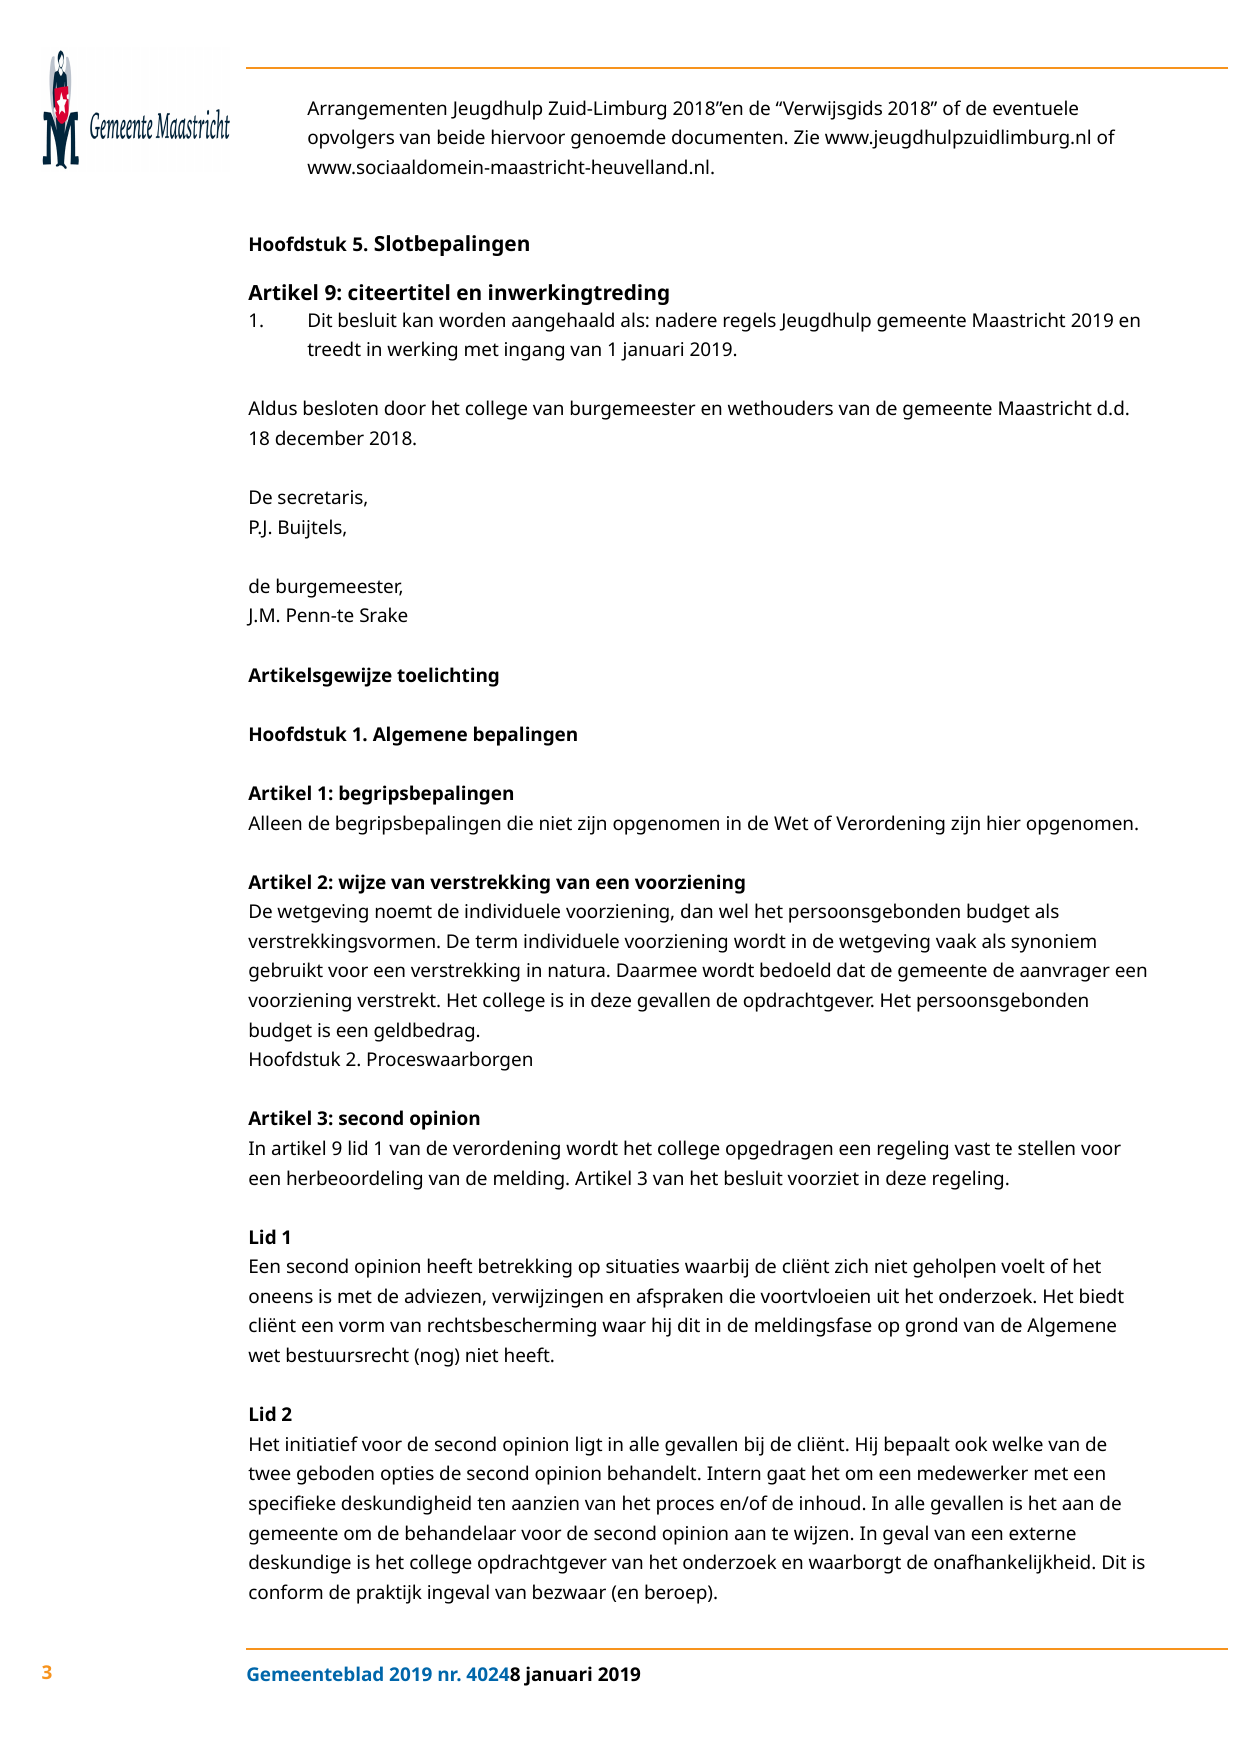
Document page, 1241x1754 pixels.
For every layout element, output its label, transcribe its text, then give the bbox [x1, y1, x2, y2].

text Artikel 3: second opinion [248, 1106, 1152, 1131]
list Arrangementen Jeugdhulp Zuid-Limburg 2018”en de “Verwijsgids 2018” of de eventuele opvolgers van beide hiervoor genoemde documenten. Zie www.jeugdhulpzuidlimburg.nl of www.sociaaldomein-maastricht-heuvelland.nl. [248, 95, 1152, 180]
text Lid 2 [248, 1401, 1152, 1427]
text de burgemeester, [248, 573, 1152, 599]
text Alleen de begripsbepalingen die niet zijn opgenomen in de Wet of Verordening zijn hier opgenomen. [248, 810, 1152, 836]
text P.J. Buijtels, [248, 514, 1152, 540]
text Hoofdstuk 5. Slotbepalingen [248, 229, 1152, 258]
text Artikel 1: begripsbepalingen [248, 780, 1152, 806]
text Een second opinion heeft betrekking op situaties waarbij de cliënt zich niet geholpen voelt of het oneens is met de adviezen, verwijzingen en afspraken die voortvloeien uit het onderzoek. Het biedt cliënt een vorm van rechtsbescherming waar hij dit in de meldingsfase op grond van de Algemene wet bestuursrecht (nog) niet heeft. [248, 1253, 1152, 1368]
text Aldus besloten door het college van burgemeester en wethouders van de gemeente Maastricht d.d. 18 december 2018. [248, 396, 1152, 451]
text Lid 1 [248, 1224, 1152, 1250]
text Het initiatief voor de second opinion ligt in alle gevallen bij de cliënt. Hij bepaalt ook welke van de twee geboden opties de second opinion behandelt. Intern gaat het om een medewerker met een specifieke deskundigheid ten aanzien van het proces en/of de inhoud. In alle gevallen is het aan de gemeente om de behandelaar voor de second opinion aan te wijzen. In geval van een externe deskundige is het college opdrachtgever van het onderzoek en waarborgt de onafhankelijkheid. Dit is conform de praktijk ingeval van bezwaar (en beroep). [248, 1431, 1152, 1605]
text De secretaris, [248, 484, 1152, 510]
list Dit besluit kan worden aangehaald als: nadere regels Jeugdhulp gemeente Maastricht 2019 en treedt in werking met ingang van 1 januari 2019. [248, 307, 1152, 362]
text Hoofdstuk 1. Algemene bepalingen [248, 721, 1152, 747]
text Artikel 9: citeertitel en inwerkingtreding [248, 278, 1152, 307]
text J.M. Penn-te Srake [248, 603, 1152, 628]
text Hoofdstuk 2. Proceswaarborgen [248, 1046, 1152, 1072]
text In artikel 9 lid 1 van de verordening wordt het college opgedragen een regeling vast te stellen voor een herbeoordeling van de melding. Artikel 3 van het besluit voorziet in deze regeling. [248, 1135, 1152, 1191]
text Artikelsgewijze toelichting [248, 662, 1152, 688]
text Artikel 2: wijze van verstrekking van een voorziening [248, 869, 1152, 895]
picture [41, 47, 231, 172]
text De wetgeving noemt de individuele voorziening, dan wel het persoonsgebonden budget als verstrekkingsvormen. De term individuele voorziening wordt in de wetgeving vaak als synoniem gebruikt voor een verstrekking in natura. Daarmee wordt bedoeld dat de gemeente de aanvrager een voorziening verstrekt. Het college is in deze gevallen de opdrachtgever. Het persoonsgebonden budget is een geldbedrag. [248, 898, 1152, 1043]
